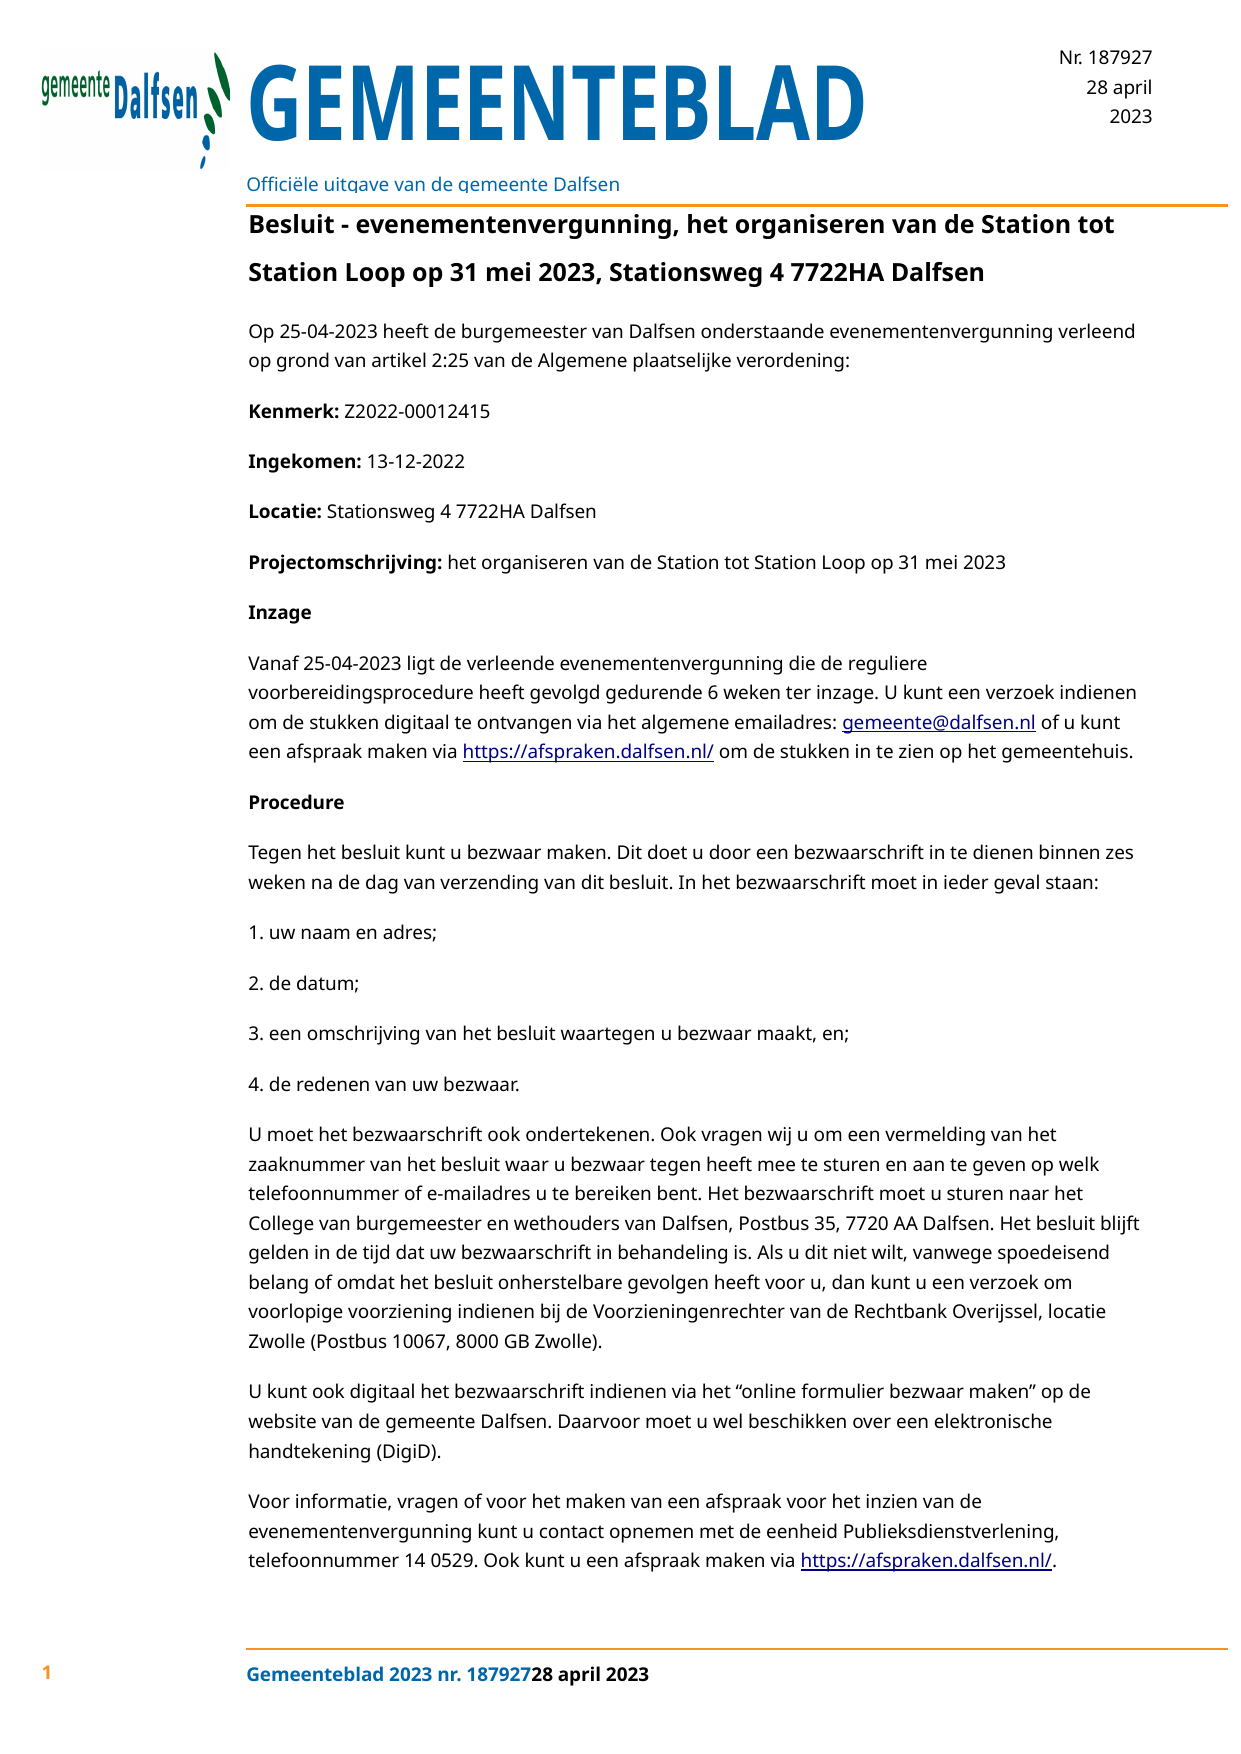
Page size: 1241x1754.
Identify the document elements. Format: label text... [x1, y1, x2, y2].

text Locatie: Stationsweg 4 7722HA Dalfsen [248, 499, 1152, 524]
text Ingekomen: 13-12-2022 [248, 448, 1152, 474]
text Projectomschrijving: het organiseren van de Station tot Station Loop op 31 mei 2023 [248, 549, 1152, 575]
text Kenmerk: Z2022-00012415 [248, 398, 1152, 424]
text U kunt ook digitaal het bezwaarschrift indienen via het “online formulier bezwaar maken” op de website van de gemeente Dalfsen. Daarvoor moet u wel beschikken over een elektronische handtekening (DigiD). [248, 1379, 1152, 1464]
text 3. een omschrijving van het besluit waartegen u bezwaar maakt, en; [248, 1020, 1152, 1046]
text Op 25-04-2023 heeft de burgemeester van Dalfsen onderstaande evenementenvergunning verleend op grond van artikel 2:25 van de Algemene plaatselijke verordening: [248, 318, 1152, 373]
text 1. uw naam en adres; [248, 919, 1152, 945]
text Procedure [248, 789, 1152, 815]
text 2. de datum; [248, 970, 1152, 996]
picture [41, 47, 231, 172]
text 4. de redenen van uw bezwaar. [248, 1071, 1152, 1097]
text Vanaf 25-04-2023 ligt de verleende evenementenvergunning die de reguliere voorbereidingsprocedure heeft gevolgd gedurende 6 weken ter inzage. U kunt een verzoek indienen om de stukken digitaal te ontvangen via het algemene emailadres: gemeente@dalfsen.nl of u kunt een afspraak maken via https://afspraken.dalfsen.nl/ om de stukken in te zien op het gemeentehuis. [248, 650, 1152, 764]
text Tegen het besluit kunt u bezwaar maken. Dit doet u door een bezwaarschrift in te dienen binnen zes weken na de dag van verzending van dit besluit. In het bezwaarschrift moet in ieder geval staan: [248, 839, 1152, 895]
text Besluit - evenementenvergunning, het organiseren van de Station tot Station Loop op 31 mei 2023, Stationsweg 4 7722HA Dalfsen [248, 207, 1152, 288]
text Inzage [248, 599, 1152, 625]
text Voor informatie, vragen of voor het maken van een afspraak voor het inzien van de evenementenvergunning kunt u contact opnemen met de eenheid Publieksdienstverlening, telefoonnummer 14 0529. Ook kunt u een afspraak maken via https://afspraken.dalfsen.nl/. [248, 1488, 1152, 1573]
text U moet het bezwaarschrift ook ondertekenen. Ook vragen wij u om een vermelding van het zaaknummer van het besluit waar u bezwaar tegen heeft mee te sturen en aan te geven op welk telefoonnummer of e-mailadres u te bereiken bent. Het bezwaarschrift moet u sturen naar het College van burgemeester en wethouders van Dalfsen, Postbus 35, 7720 AA Dalfsen. Het besluit blijft gelden in de tijd dat uw bezwaarschrift in behandeling is. Als u dit niet wilt, vanwege spoedeisend belang of omdat het besluit onherstelbare gevolgen heeft voor u, dan kunt u een verzoek om voorlopige voorziening indienen bij de Voorzieningenrechter van de Rechtbank Overijssel, locatie Zwolle (Postbus 10067, 8000 GB Zwolle). [248, 1121, 1152, 1354]
